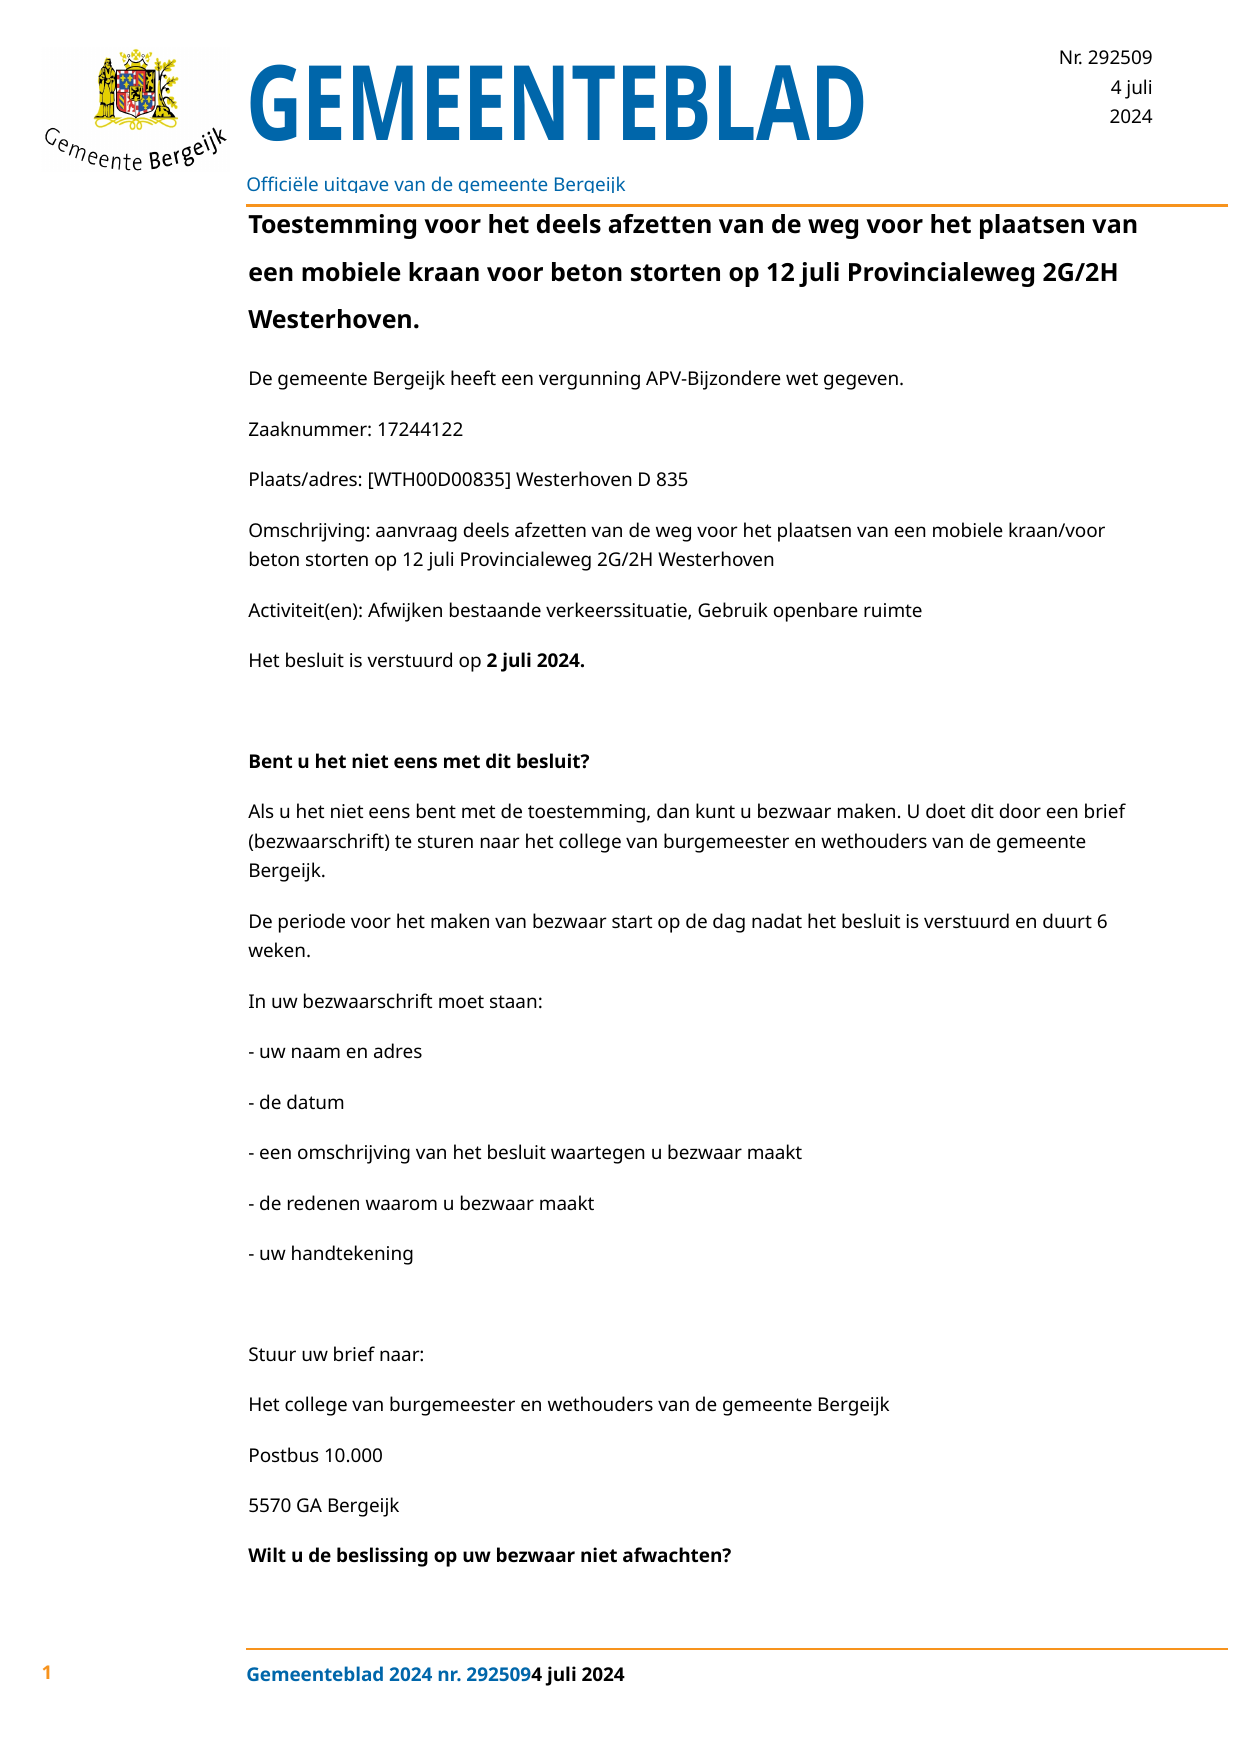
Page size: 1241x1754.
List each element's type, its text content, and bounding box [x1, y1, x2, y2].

text De periode voor het maken van bezwaar start op de dag nadat het besluit is verstuurd en duurt 6 weken. [248, 908, 1152, 963]
text 5570 GA Bergeijk [248, 1492, 1152, 1518]
text Activiteit(en): Afwijken bestaande verkeerssituatie, Gebruik openbare ruimte [248, 597, 1152, 622]
text Omschrijving: aanvraag deels afzetten van de weg voor het plaatsen van een mobiele kraan/voor beton storten op 12 juli Provincialeweg 2G/2H Westerhoven [248, 517, 1152, 572]
text - uw naam en adres [248, 1038, 1152, 1064]
text Het college van burgemeester en wethouders van de gemeente Bergeijk [248, 1391, 1152, 1417]
text Als u het niet eens bent met de toestemming, dan kunt u bezwaar maken. U doet dit door een brief (bezwaarschrift) te sturen naar het college van burgemeester en wethouders van de gemeente Bergeijk. [248, 798, 1152, 883]
text Toestemming voor het deels afzetten van de weg voor het plaatsen van een mobiele kraan voor beton storten op 12 juli Provincialeweg 2G/2H Westerhoven. [248, 207, 1152, 336]
text - uw handtekening [248, 1240, 1152, 1266]
text Het besluit is verstuurd op 2 juli 2024. [248, 647, 1152, 673]
text Wilt u de beslissing op uw bezwaar niet afwachten? [248, 1543, 1152, 1568]
text - de datum [248, 1089, 1152, 1114]
text - de redenen waarom u bezwaar maakt [248, 1190, 1152, 1215]
text Plaats/adres: [WTH00D00835] Westerhoven D 835 [248, 466, 1152, 492]
picture [41, 47, 231, 172]
text De gemeente Bergeijk heeft een vergunning APV-Bijzondere wet gegeven. [248, 366, 1152, 391]
text In uw bezwaarschrift moet staan: [248, 988, 1152, 1014]
text Zaaknummer: 17244122 [248, 416, 1152, 442]
text Bent u het niet eens met dit besluit? [248, 748, 1152, 774]
text Postbus 10.000 [248, 1442, 1152, 1467]
text Stuur uw brief naar: [248, 1341, 1152, 1367]
text - een omschrijving van het besluit waartegen u bezwaar maakt [248, 1139, 1152, 1165]
